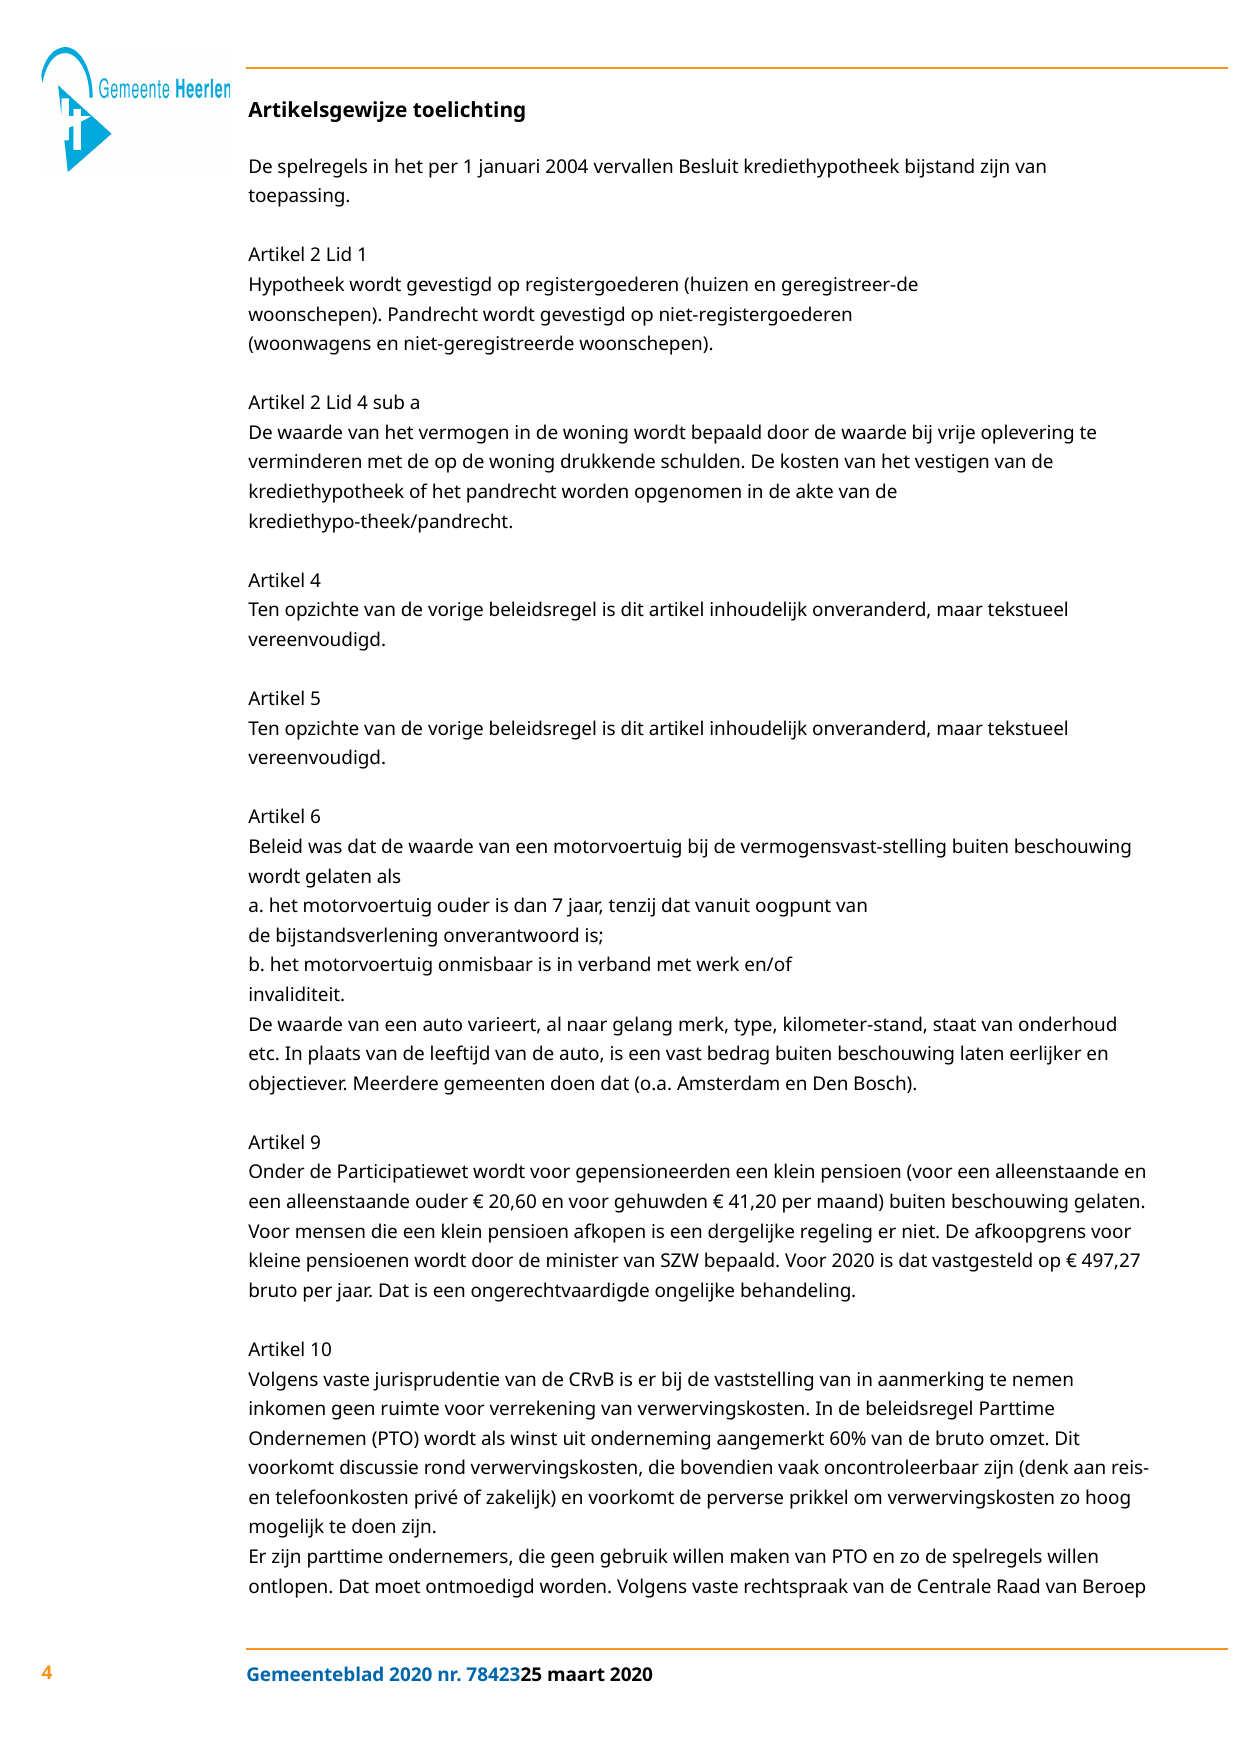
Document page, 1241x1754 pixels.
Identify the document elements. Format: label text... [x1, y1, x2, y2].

text Ten opzichte van de vorige beleidsregel is dit artikel inhoudelijk onveranderd, maar tekstueel vereenvoudigd. [248, 597, 1152, 652]
text a. het motorvoertuig ouder is dan 7 jaar, tenzij dat vanuit oogpunt van [248, 892, 1152, 918]
text invaliditeit. [248, 981, 1152, 1007]
text Artikel 5 [248, 685, 1152, 711]
text Onder de Participatiewet wordt voor gepensioneerden een klein pensioen (voor een alleenstaande en een alleenstaande ouder € 20,60 en voor gehuwden € 41,20 per maand) buiten beschouwing gelaten. Voor mensen die een klein pensioen afkopen is een dergelijke regeling er niet. De afkoopgrens voor kleine pensioenen wordt door de minister van SZW bepaald. Voor 2020 is dat vastgesteld op € 497,27 bruto per jaar. Dat is een ongerechtvaardigde ongelijke behandeling. [248, 1159, 1152, 1303]
text Artikel 4 [248, 567, 1152, 593]
text (woonwagens en niet-geregistreerde woonschepen). [248, 330, 1152, 356]
picture [41, 47, 59, 70]
text Artikelsgewijze toelichting [248, 95, 1152, 123]
picture [41, 47, 231, 172]
text De waarde van het vermogen in de woning wordt bepaald door de waarde bij vrije oplevering te verminderen met de op de woning drukkende schulden. De kosten van het vestigen van de krediethypotheek of het pandrecht worden opgenomen in de akte van de krediethypo-theek/pandrecht. [248, 419, 1152, 534]
text Volgens vaste jurisprudentie van de CRvB is er bij de vaststelling van in aanmerking te nemen inkomen geen ruimte voor verrekening van verwervingskosten. In de beleidsregel Parttime Ondernemen (PTO) wordt als winst uit onderneming aangemerkt 60% van de bruto omzet. Dit voorkomt discussie rond verwervingskosten, die bovendien vaak oncontroleerbaar zijn (denk aan reis- en telefoonkosten privé of zakelijk) en voorkomt de perverse prikkel om verwervingskosten zo hoog mogelijk te doen zijn. [248, 1366, 1152, 1539]
text Beleid was dat de waarde van een motorvoertuig bij de vermogensvast-stelling buiten beschouwing wordt gelaten als [248, 833, 1152, 889]
text Artikel 2 Lid 4 sub a [248, 389, 1152, 415]
text De waarde van een auto varieert, al naar gelang merk, type, kilometer-stand, staat van onderhoud etc. In plaats van de leeftijd van de auto, is een vast bedrag buiten beschouwing laten eerlijker en objectiever. Meerdere gemeenten doen dat (o.a. Amsterdam en Den Bosch). [248, 1011, 1152, 1096]
text De spelregels in het per 1 januari 2004 vervallen Besluit krediethypotheek bijstand zijn van toepassing. [248, 153, 1152, 208]
text b. het motorvoertuig onmisbaar is in verband met werk en/of [248, 952, 1152, 977]
text woonschepen). Pandrecht wordt gevestigd op niet-registergoederen [248, 301, 1152, 327]
text Artikel 9 [248, 1129, 1152, 1155]
text Artikel 2 Lid 1 [248, 242, 1152, 267]
text Artikel 10 [248, 1336, 1152, 1362]
text Er zijn parttime ondernemers, die geen gebruik willen maken van PTO en zo de spelregels willen ontlopen. Dat moet ontmoedigd worden. Volgens vaste rechtspraak van de Centrale Raad van Beroep [248, 1543, 1152, 1599]
text Hypotheek wordt gevestigd op registergoederen (huizen en geregistreer-de [248, 271, 1152, 297]
text Artikel 6 [248, 804, 1152, 829]
text Ten opzichte van de vorige beleidsregel is dit artikel inhoudelijk onveranderd, maar tekstueel vereenvoudigd. [248, 715, 1152, 770]
text de bijstandsverlening onverantwoord is; [248, 922, 1152, 948]
